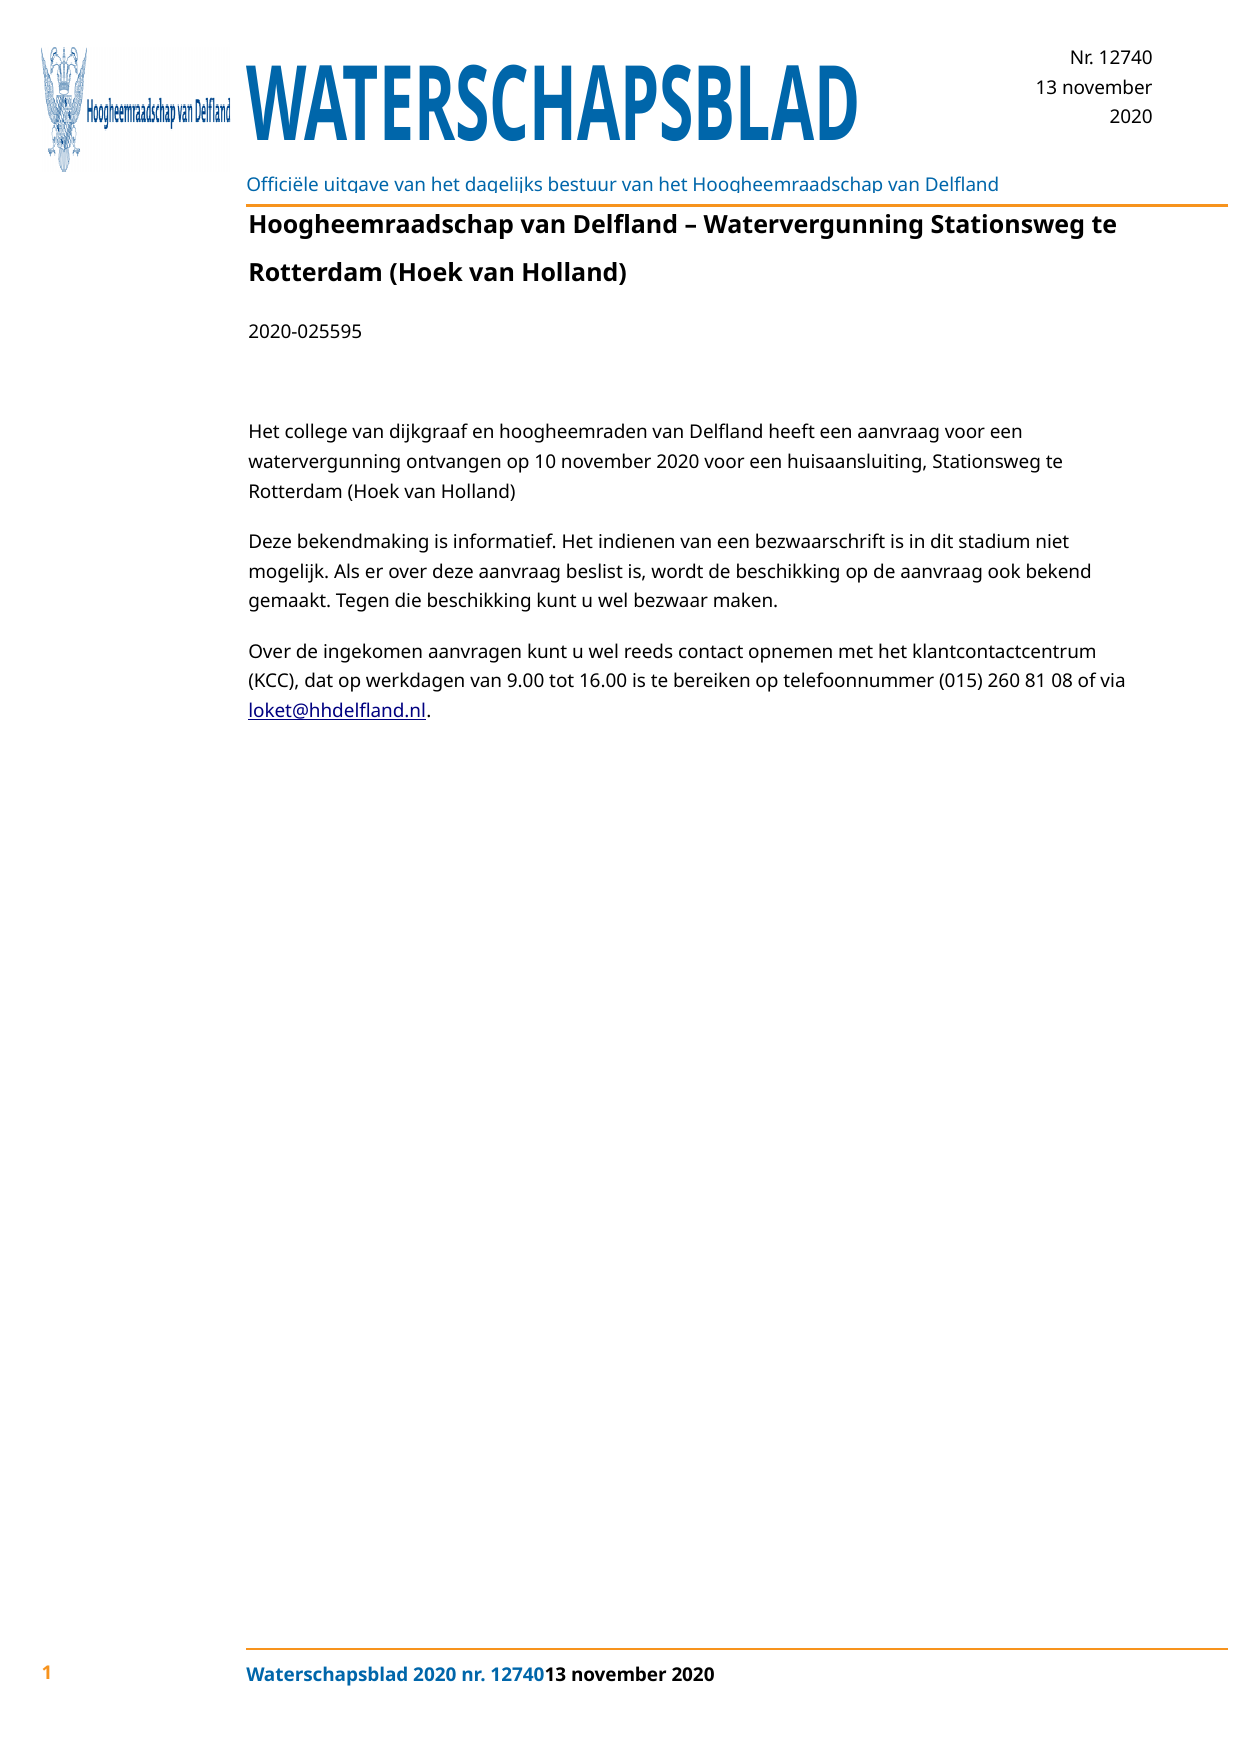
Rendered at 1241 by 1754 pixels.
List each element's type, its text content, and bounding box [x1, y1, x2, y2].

text Het college van dijkgraaf en hoogheemraden van Delfland heeft een aanvraag voor een watervergunning ontvangen op 10 november 2020 voor een huisaansluiting, Stationsweg te Rotterdam (Hoek van Holland) [248, 419, 1152, 504]
picture [41, 47, 231, 172]
text Over de ingekomen aanvragen kunt u wel reeds contact opnemen met het klantcontactcentrum (KCC), dat op werkdagen van 9.00 tot 16.00 is te bereiken op telefoonnummer (015) 260 81 08 of via loket@hhdelfland.nl. [248, 638, 1152, 723]
text Deze bekendmaking is informatief. Het indienen van een bezwaarschrift is in dit stadium niet mogelijk. Als er over deze aanvraag beslist is, wordt de beschikking op de aanvraag ook bekend gemaakt. Tegen die beschikking kunt u wel bezwaar maken. [248, 528, 1152, 613]
text 2020-025595 [248, 318, 1152, 344]
text Hoogheemraadschap van Delfland – Watervergunning Stationsweg te Rotterdam (Hoek van Holland) [248, 207, 1152, 288]
